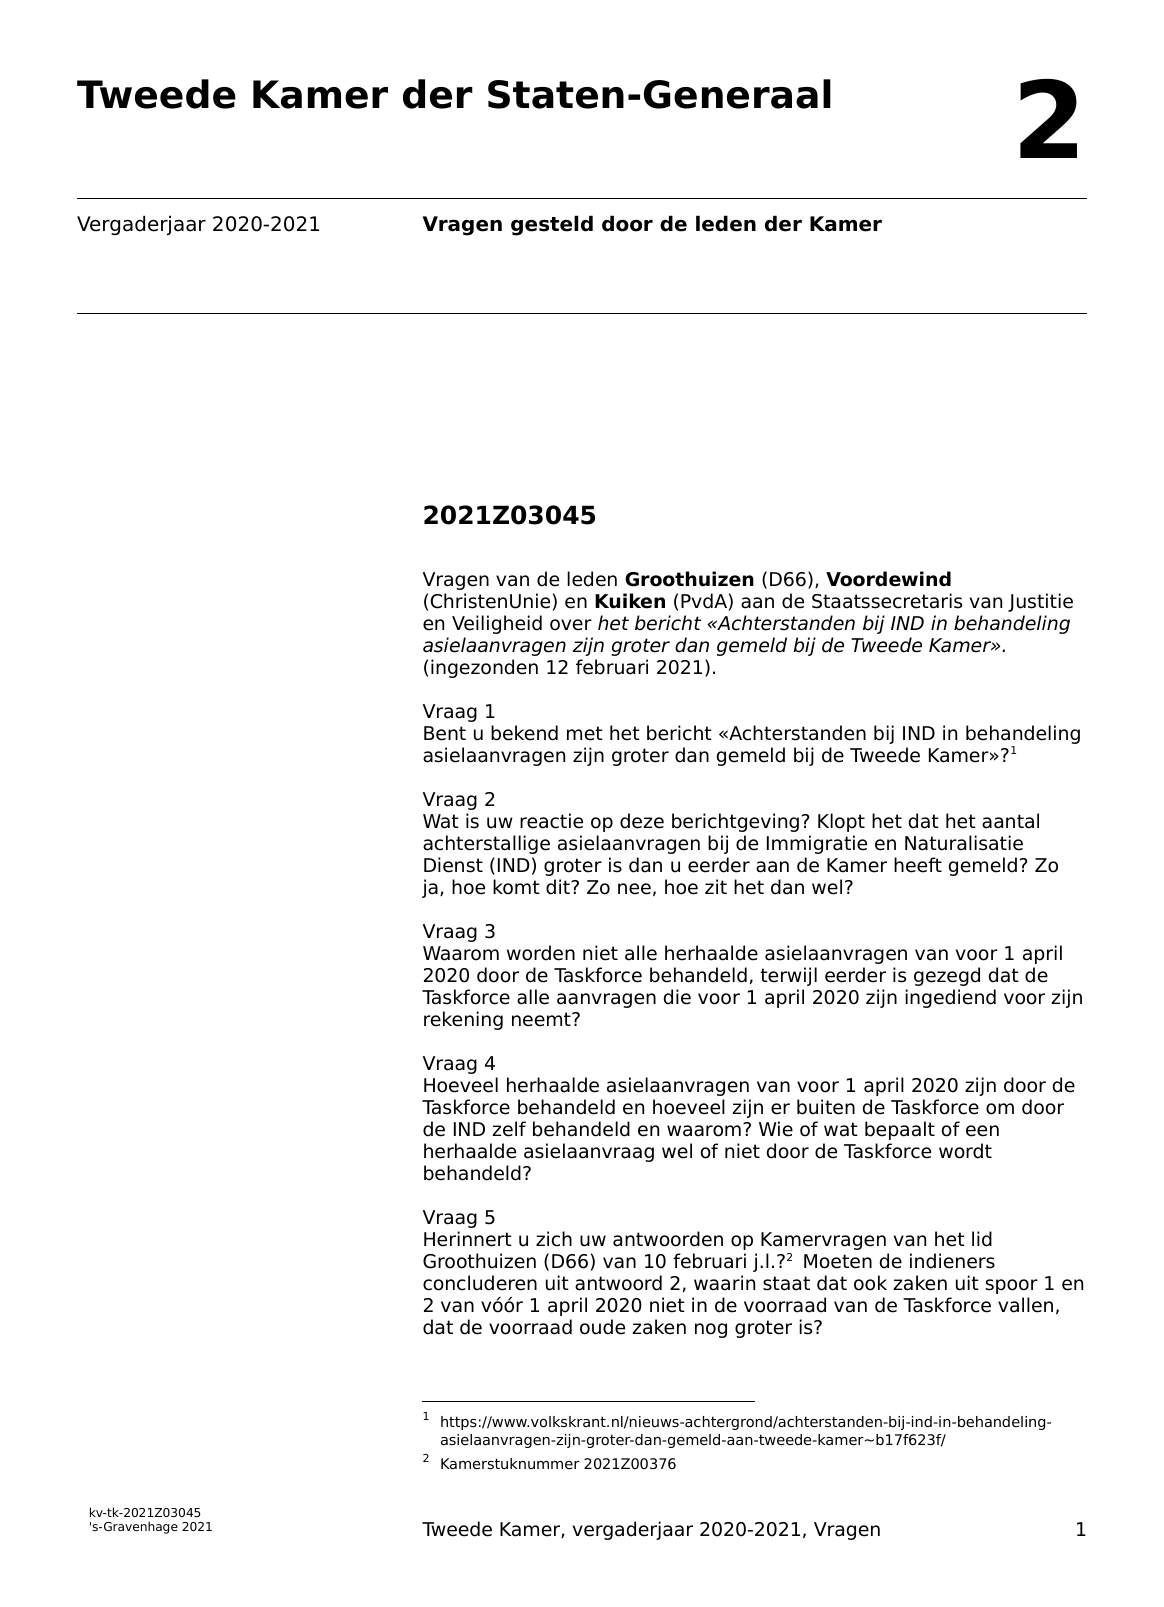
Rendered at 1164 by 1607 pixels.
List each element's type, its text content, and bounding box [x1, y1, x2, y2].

table_header Tweede Kamer der Staten-Generaal [77, 59, 886, 198]
table_header 2 [886, 59, 1087, 198]
text Vraag 3 [422, 921, 1087, 943]
text Vraag 2 [422, 789, 1087, 811]
text Herinnert u zich uw antwoorden op Kamervragen van het lid Groothuizen (D66) van 10 februari j.l.? Moeten de indieners concluderen uit antwoord 2, waarin staat dat ook zaken uit spoor 1 en 2 van vóór 1 april 2020 niet in de voorraad van de Taskforce vallen, dat de voorraad oude zaken nog groter is? [422, 1229, 1087, 1339]
text Waarom worden niet alle herhaalde asielaanvragen van voor 1 april 2020 door de Taskforce behandeld, terwijl eerder is gezegd dat de Taskforce alle aanvragen die voor 1 april 2020 zijn ingediend voor zijn rekening neemt? [422, 943, 1087, 1031]
table_cell Vragen gesteld door de leden der Kamer [422, 199, 1087, 313]
text https://www.volkskrant.nl/nieuws-achtergrond/achterstanden-bij-ind-in-behandeling-asielaanvragen-zijn-groter-dan-gemeld-aan-tweede-kamer~b17f623f/ [422, 1410, 1087, 1449]
text Kamerstuknummer 2021Z00376 [422, 1452, 1087, 1474]
table_cell Vergaderjaar 2020-2021 [77, 199, 422, 313]
text Bent u bekend met het bericht «Achterstanden bij IND in behandeling asielaanvragen zijn groter dan gemeld bij de Tweede Kamer»? [422, 723, 1087, 767]
text Wat is uw reactie op deze berichtgeving? Klopt het dat het aantal achterstallige asielaanvragen bij de Immigratie en Naturalisatie Dienst (IND) groter is dan u eerder aan de Kamer heeft gemeld? Zo ja, hoe komt dit? Zo nee, hoe zit het dan wel? [422, 811, 1087, 899]
text Vraag 5 [422, 1207, 1087, 1229]
text Vraag 4 [422, 1053, 1087, 1075]
text 2021Z03045 [422, 501, 1087, 531]
text Vragen van de leden Groothuizen (D66), Voordewind (ChristenUnie) en Kuiken (PvdA) aan de Staatssecretaris van Justitie en Veiligheid over het bericht «Achterstanden bij IND in behandeling asielaanvragen zijn groter dan gemeld bij de Tweede Kamer». (ingezonden 12 februari 2021). [422, 569, 1087, 679]
text Hoeveel herhaalde asielaanvragen van voor 1 april 2020 zijn door de Taskforce behandeld en hoeveel zijn er buiten de Taskforce om door de IND zelf behandeld en waarom? Wie of wat bepaalt of een herhaalde asielaanvraag wel of niet door de Taskforce wordt behandeld? [422, 1075, 1087, 1185]
text kv-tk-2021Z03045 [88, 1506, 323, 1520]
text 's-Gravenhage 2021 [88, 1520, 323, 1534]
text Vraag 1 [422, 701, 1087, 723]
